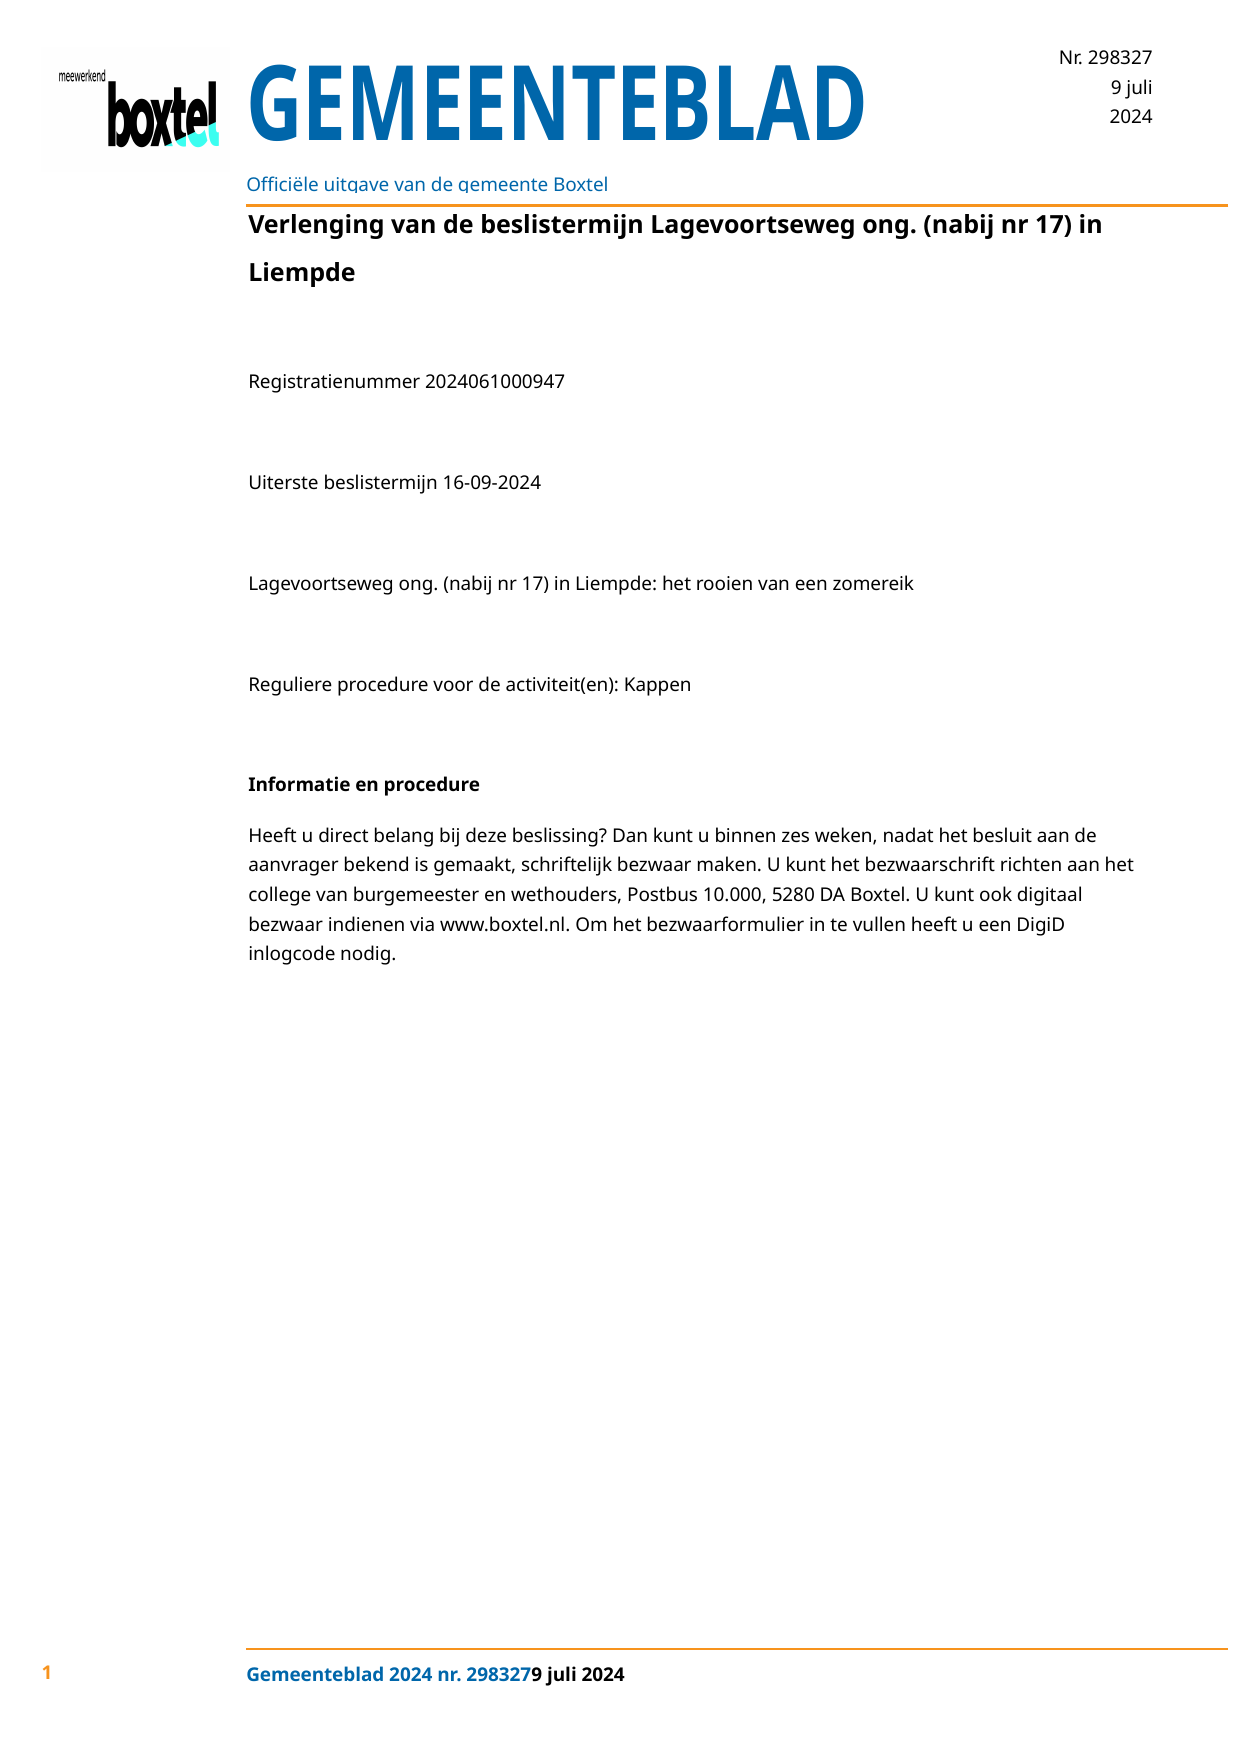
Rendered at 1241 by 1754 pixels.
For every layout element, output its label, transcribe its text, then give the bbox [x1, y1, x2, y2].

text Heeft u direct belang bij deze beslissing? Dan kunt u binnen zes weken, nadat het besluit aan de aanvrager bekend is gemaakt, schriftelijk bezwaar maken. U kunt het bezwaarschrift richten aan het college van burgemeester en wethouders, Postbus 10.000, 5280 DA Boxtel. U kunt ook digitaal bezwaar indienen via www.boxtel.nl. Om het bezwaarformulier in te vullen heeft u een DigiD inlogcode nodig. [248, 822, 1152, 966]
text Reguliere procedure voor de activiteit(en): Kappen [248, 671, 1152, 697]
text Lagevoortseweg ong. (nabij nr 17) in Liempde: het rooien van een zomereik [248, 570, 1152, 596]
picture [41, 47, 231, 172]
text Registratienummer 2024061000947 [248, 368, 1152, 394]
text Informatie en procedure [248, 772, 1152, 797]
text Verlenging van de beslistermijn Lagevoortseweg ong. (nabij nr 17) in Liempde [248, 207, 1152, 288]
text Uiterste beslistermijn 16-09-2024 [248, 469, 1152, 495]
